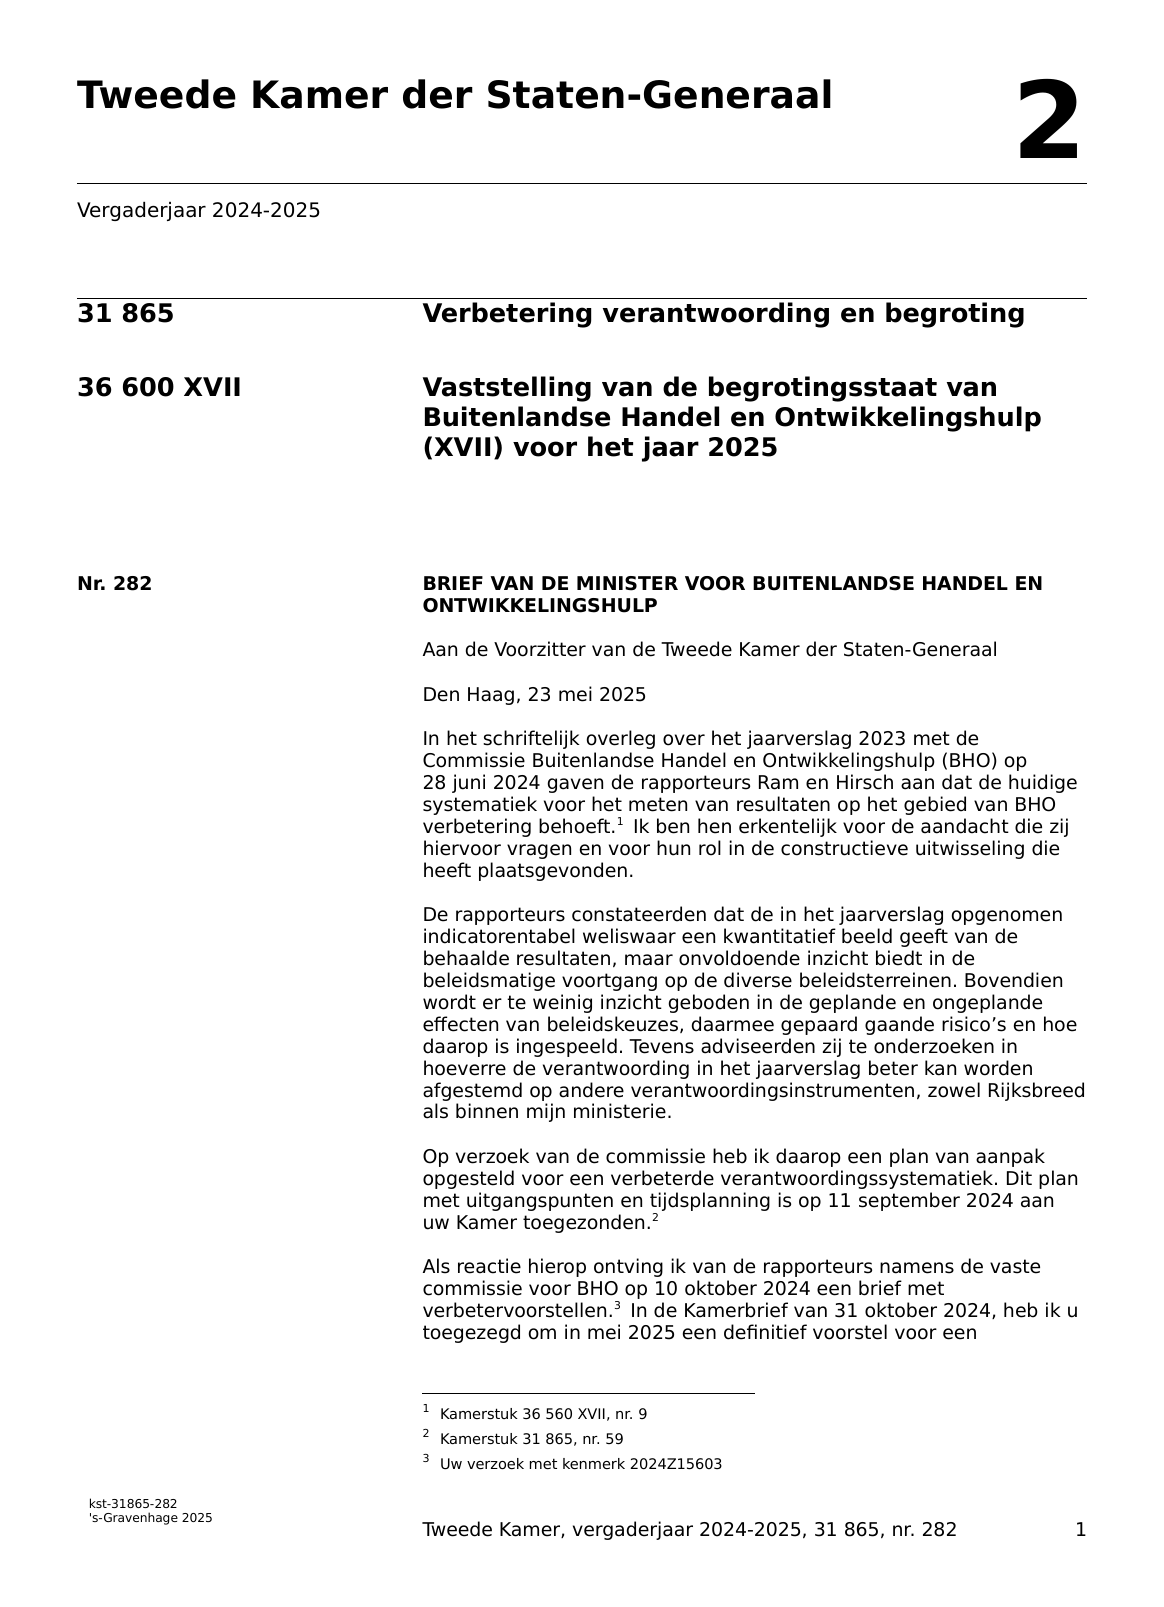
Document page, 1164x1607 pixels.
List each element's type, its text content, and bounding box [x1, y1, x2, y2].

text De rapporteurs constateerden dat de in het jaarverslag opgenomen indicatorentabel weliswaar een kwantitatief beeld geeft van de behaalde resultaten, maar onvoldoende inzicht biedt in de beleidsmatige voortgang op de diverse beleidsterreinen. Bovendien wordt er te weinig inzicht geboden in de geplande en ongeplande effecten van beleidskeuzes, daarmee gepaard gaande risico’s en hoe daarop is ingespeeld. Tevens adviseerden zij te onderzoeken in hoeverre de verantwoording in het jaarverslag beter kan worden afgestemd op andere verantwoordingsinstrumenten, zowel Rijksbreed als binnen mijn ministerie. [422, 904, 1087, 1123]
table_header Tweede Kamer der Staten-Generaal [77, 59, 886, 183]
subtitle 31 865 Verbetering verantwoording en begroting [77, 299, 1087, 329]
subtitle Nr. 282 BRIEF VAN DE MINISTER VOOR BUITENLANDSE HANDEL EN ONTWIKKELINGSHULP [77, 573, 1087, 617]
text In het schriftelijk overleg over het jaarverslag 2023 met de Commissie Buitenlandse Handel en Ontwikkelingshulp (BHO) op 28 juni 2024 gaven de rapporteurs Ram en Hirsch aan dat de huidige systematiek voor het meten van resultaten op het gebied van BHO verbetering behoeft. Ik ben hen erkentelijk voor de aandacht die zij hiervoor vragen en voor hun rol in de constructieve uitwisseling die heeft plaatsgevonden. [422, 728, 1087, 881]
subtitle 36 600 XVII Vaststelling van de begrotingsstaat van Buitenlandse Handel en Ontwikkelingshulp (XVII) voor het jaar 2025 [77, 373, 1087, 462]
text Op verzoek van de commissie heb ik daarop een plan van aanpak opgesteld voor een verbeterde verantwoordingssystematiek. Dit plan met uitgangspunten en tijdsplanning is op 11 september 2024 aan uw Kamer toegezonden. [422, 1146, 1087, 1233]
table_header 2 [886, 59, 1087, 183]
text Den Haag, 23 mei 2025 [422, 683, 1087, 705]
text Kamerstuk 36 560 XVII, nr. 9 [422, 1402, 1087, 1424]
text Uw verzoek met kenmerk 2024Z15603 [422, 1452, 1087, 1474]
text Aan de Voorzitter van de Tweede Kamer der Staten-Generaal [422, 639, 1087, 661]
text kst-31865-282 [88, 1497, 323, 1511]
text Als reactie hierop ontving ik van de rapporteurs namens de vaste commissie voor BHO op 10 oktober 2024 een brief met verbetervoorstellen. In de Kamerbrief van 31 oktober 2024, heb ik u toegezegd om in mei 2025 een definitief voorstel voor een [422, 1256, 1087, 1344]
table_cell Vergaderjaar 2024-2025 [77, 184, 1087, 298]
text Kamerstuk 31 865, nr. 59 [422, 1427, 1087, 1449]
text 's-Gravenhage 2025 [88, 1511, 323, 1525]
